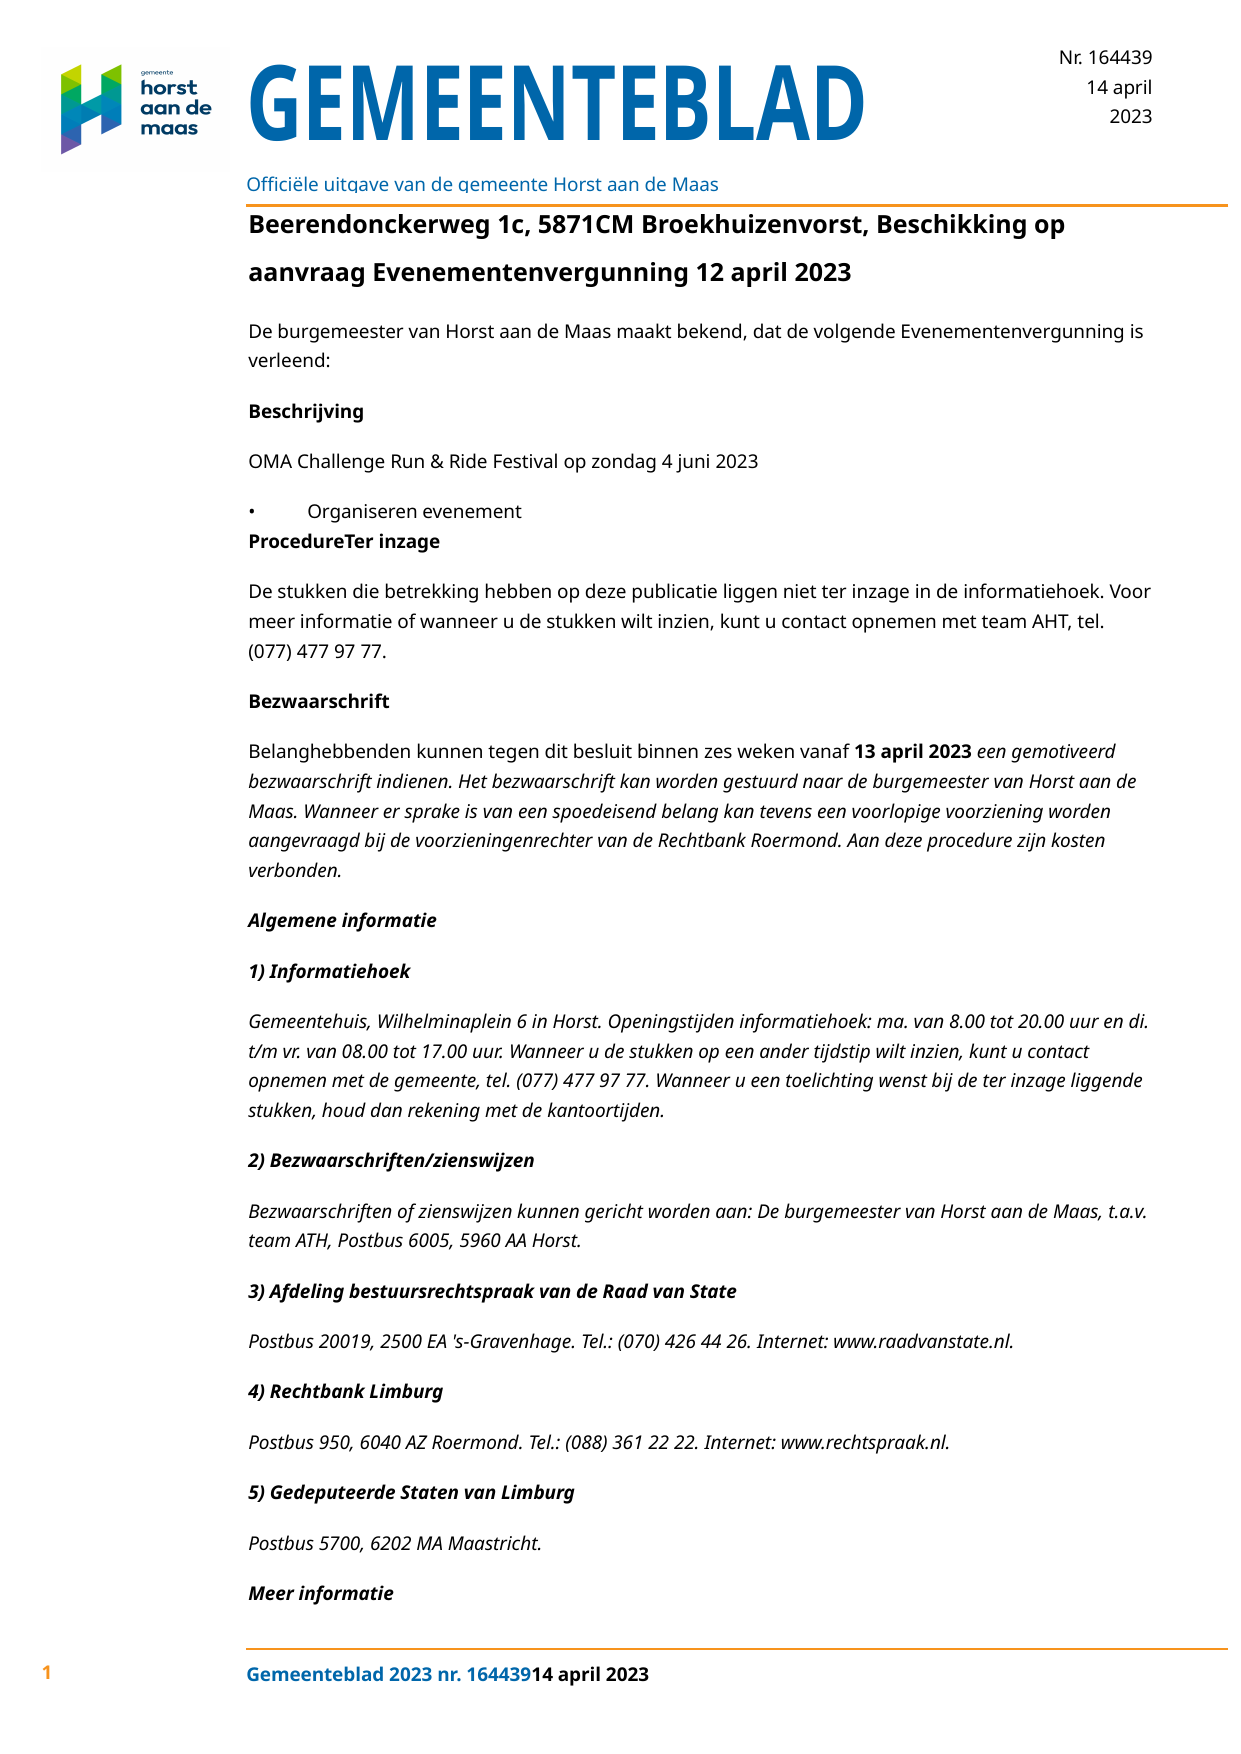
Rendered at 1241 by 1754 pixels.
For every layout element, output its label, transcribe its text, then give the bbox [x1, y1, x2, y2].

text Algemene informatie [248, 907, 1152, 933]
text Postbus 20019, 2500 EA 's-Gravenhage. Tel.: (070) 426 44 26. Internet: www.raadvanstate.nl. [248, 1328, 1152, 1354]
text Postbus 5700, 6202 MA Maastricht. [248, 1530, 1152, 1556]
text Meer informatie [248, 1580, 1152, 1606]
text 1) Informatiehoek [248, 958, 1152, 984]
text Bezwaarschriften of zienswijzen kunnen gericht worden aan: De burgemeester van Horst aan de Maas, t.a.v. team ATH, Postbus 6005, 5960 AA Horst. [248, 1198, 1152, 1253]
text Postbus 950, 6040 AZ Roermond. Tel.: (088) 361 22 22. Internet: www.rechtspraak.nl. [248, 1429, 1152, 1455]
text 2) Bezwaarschriften/zienswijzen [248, 1147, 1152, 1173]
text Bezwaarschrift [248, 688, 1152, 714]
text ProcedureTer inzage [248, 528, 1152, 554]
text De burgemeester van Horst aan de Maas maakt bekend, dat de volgende Evenementenvergunning is verleend: [248, 318, 1152, 373]
list Organiseren evenement [248, 499, 1152, 524]
text 3) Afdeling bestuursrechtspraak van de Raad van State [248, 1278, 1152, 1304]
text 5) Gedeputeerde Staten van Limburg [248, 1479, 1152, 1505]
text OMA Challenge Run & Ride Festival op zondag 4 juni 2023 [248, 448, 1152, 474]
text Beschrijving [248, 398, 1152, 424]
picture [41, 47, 231, 172]
text Gemeentehuis, Wilhelminaplein 6 in Horst. Openingstijden informatiehoek: ma. van 8.00 tot 20.00 uur en di. t/m vr. van 08.00 tot 17.00 uur. Wanneer u de stukken op een ander tijdstip wilt inzien, kunt u contact opnemen met de gemeente, tel. (077) 477 97 77. Wanneer u een toelichting wenst bij de ter inzage liggende stukken, houd dan rekening met de kantoortijden. [248, 1008, 1152, 1123]
text De stukken die betrekking hebben op deze publicatie liggen niet ter inzage in de informatiehoek. Voor meer informatie of wanneer u de stukken wilt inzien, kunt u contact opnemen met team AHT, tel. (077) 477 97 77. [248, 579, 1152, 664]
text 4) Rechtbank Limburg [248, 1379, 1152, 1404]
text Belanghebbenden kunnen tegen dit besluit binnen zes weken vanaf 13 april 2023 een gemotiveerd bezwaarschrift indienen. Het bezwaarschrift kan worden gestuurd naar de burgemeester van Horst aan de Maas. Wanneer er sprake is van een spoedeisend belang kan tevens een voorlopige voorziening worden aangevraagd bij de voorzieningenrechter van de Rechtbank Roermond. Aan deze procedure zijn kosten verbonden. [248, 739, 1152, 883]
text Beerendonckerweg 1c, 5871CM Broekhuizenvorst, Beschikking op aanvraag Evenementenvergunning 12 april 2023 [248, 207, 1152, 288]
